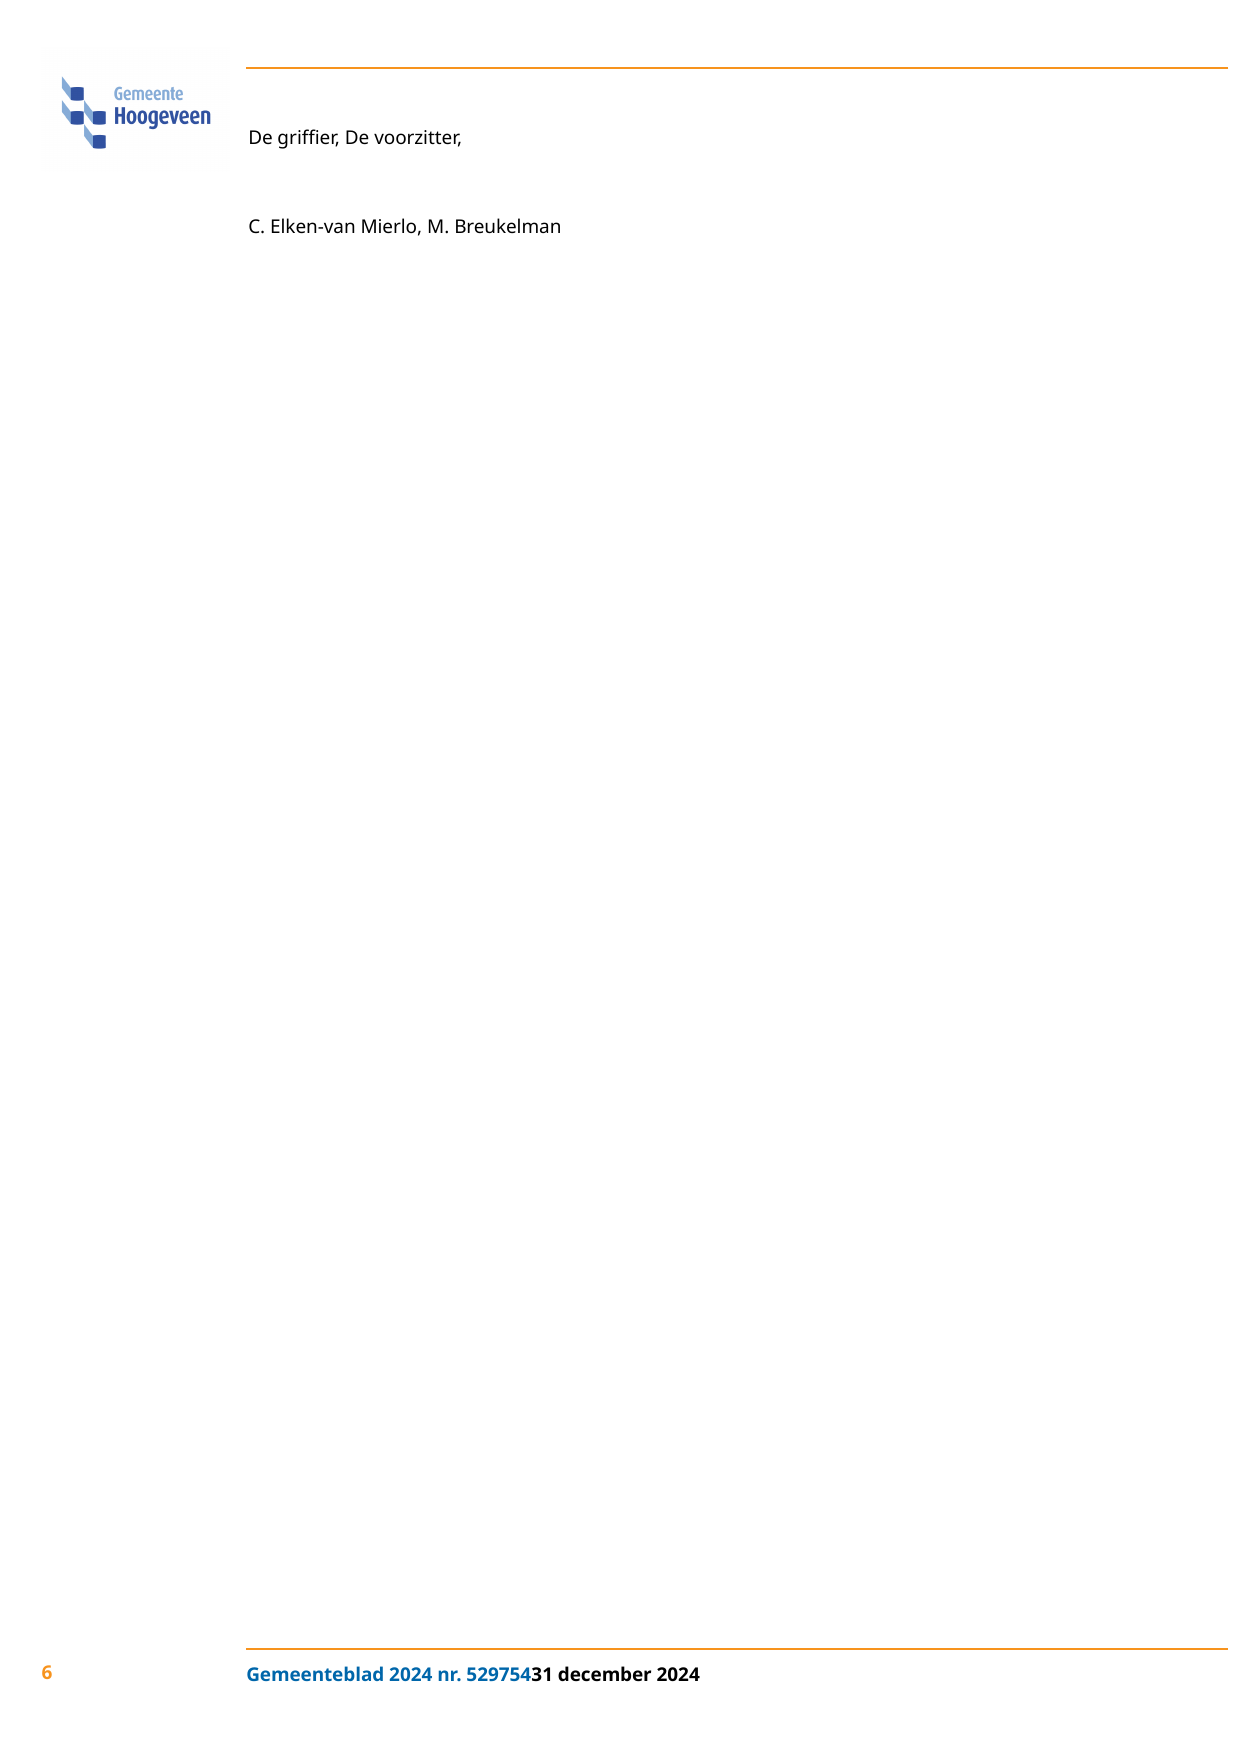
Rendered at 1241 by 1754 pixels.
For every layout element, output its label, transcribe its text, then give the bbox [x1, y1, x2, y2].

text C. Elken-van Mierlo, M. Breukelman [248, 213, 1152, 239]
picture [41, 47, 231, 172]
text De griffier, De voorzitter, [248, 124, 1152, 150]
